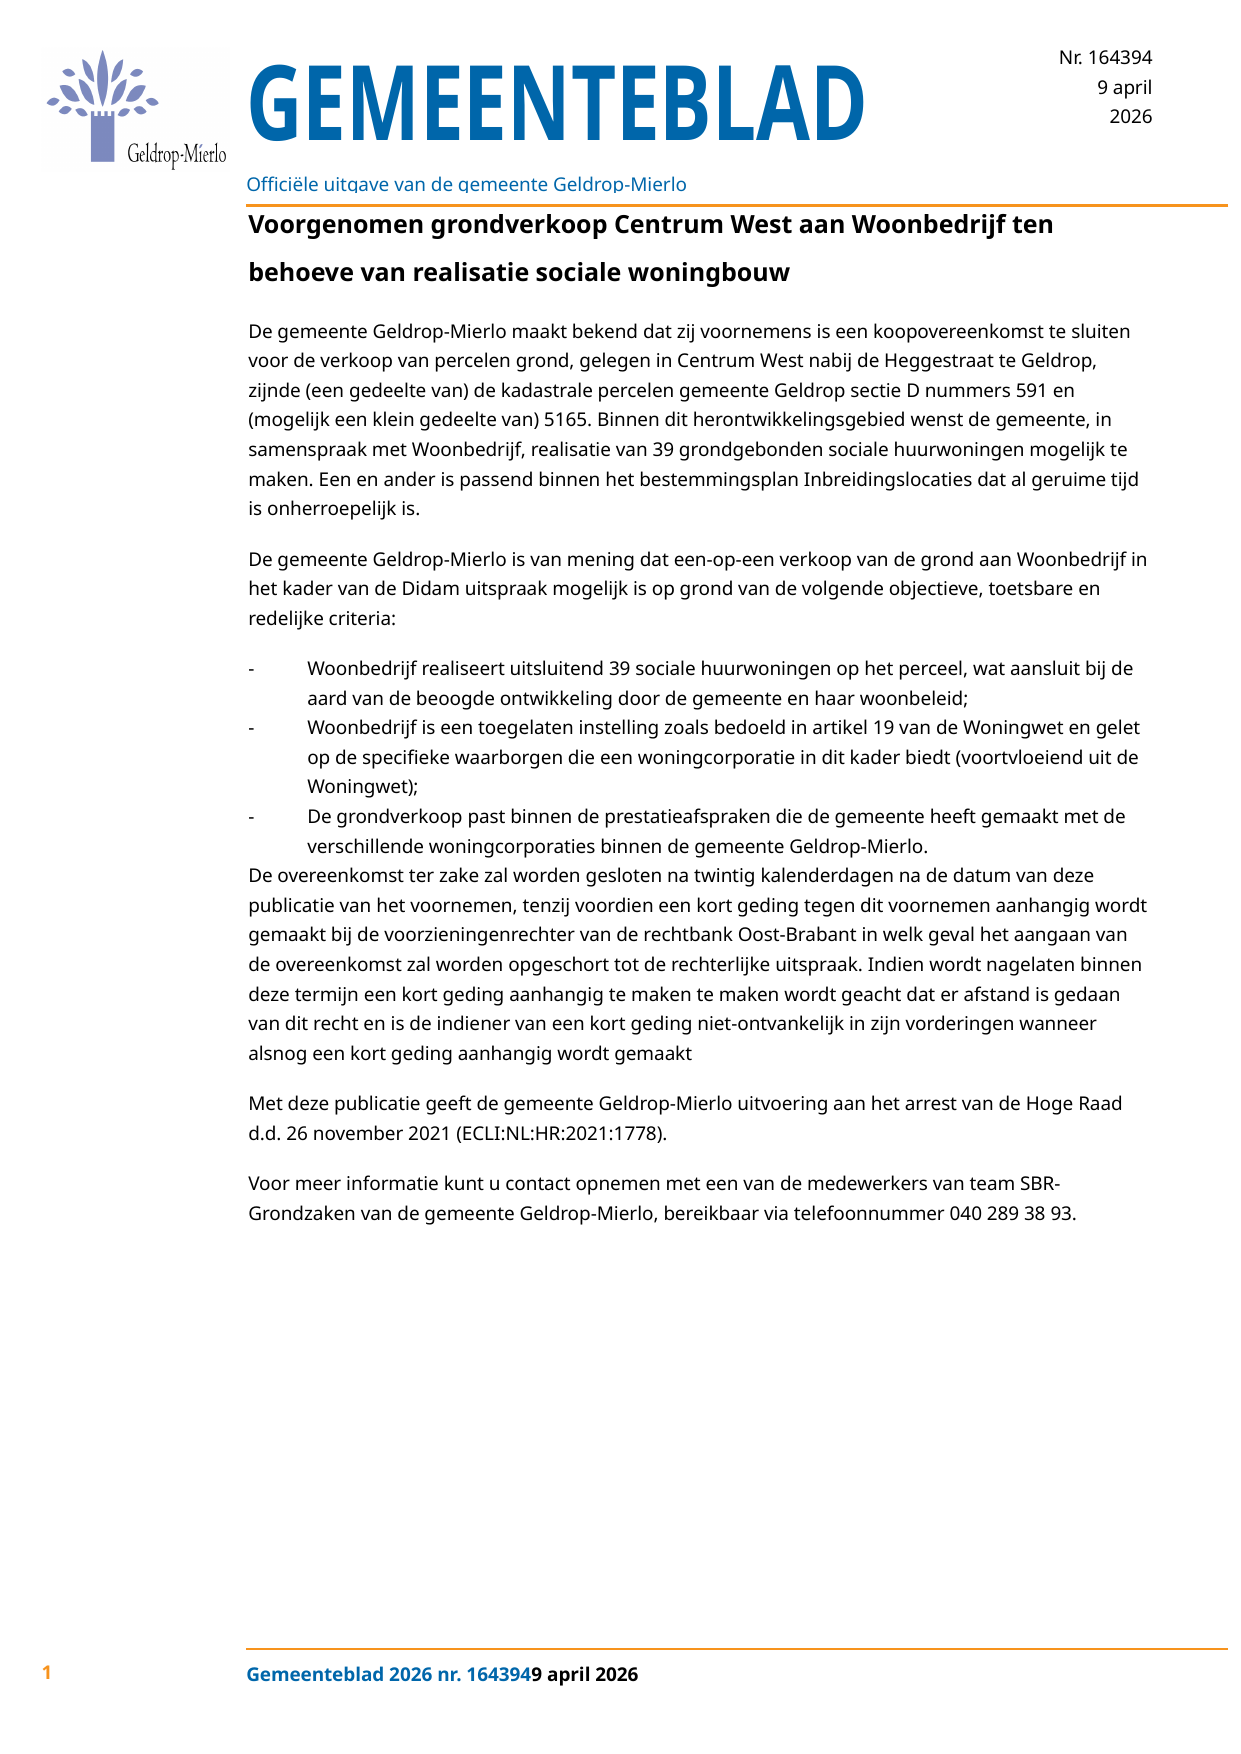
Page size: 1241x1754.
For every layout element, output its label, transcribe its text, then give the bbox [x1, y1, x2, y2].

list Woonbedrijf is een toegelaten instelling zoals bedoeld in artikel 19 van de Woningwet en gelet op de specifieke waarborgen die een woningcorporatie in dit kader biedt (voortvloeiend uit de Woningwet); [248, 714, 1152, 799]
text De gemeente Geldrop-Mierlo maakt bekend dat zij voornemens is een koopovereenkomst te sluiten voor de verkoop van percelen grond, gelegen in Centrum West nabij de Heggestraat te Geldrop, zijnde (een gedeelte van) de kadastrale percelen gemeente Geldrop sectie D nummers 591 en (mogelijk een klein gedeelte van) 5165. Binnen dit herontwikkelingsgebied wenst de gemeente, in samenspraak met Woonbedrijf, realisatie van 39 grondgebonden sociale huurwoningen mogelijk te maken. Een en ander is passend binnen het bestemmingsplan Inbreidingslocaties dat al geruime tijd is onherroepelijk is. [248, 318, 1152, 521]
text Met deze publicatie geeft de gemeente Geldrop-Mierlo uitvoering aan het arrest van de Hoge Raad d.d. 26 november 2021 (ECLI:NL:HR:2021:1778). [248, 1090, 1152, 1146]
list Woonbedrijf realiseert uitsluitend 39 sociale huurwoningen op het perceel, wat aansluit bij de aard van de beoogde ontwikkeling door de gemeente en haar woonbeleid; [248, 655, 1152, 711]
list De grondverkoop past binnen de prestatieafspraken die de gemeente heeft gemaakt met de verschillende woningcorporaties binnen de gemeente Geldrop-Mierlo. [248, 803, 1152, 859]
text Voor meer informatie kunt u contact opnemen met een van de medewerkers van team SBR-Grondzaken van de gemeente Geldrop-Mierlo, bereikbaar via telefoonnummer 040 289 38 93. [248, 1170, 1152, 1226]
text Voorgenomen grondverkoop Centrum West aan Woonbedrijf ten behoeve van realisatie sociale woningbouw [248, 207, 1152, 288]
text De gemeente Geldrop-Mierlo is van mening dat een-op-een verkoop van de grond aan Woonbedrijf in het kader van de Didam uitspraak mogelijk is op grond van de volgende objectieve, toetsbare en redelijke criteria: [248, 546, 1152, 631]
picture [41, 47, 231, 172]
text De overeenkomst ter zake zal worden gesloten na twintig kalenderdagen na de datum van deze publicatie van het voornemen, tenzij voordien een kort geding tegen dit voornemen aanhangig wordt gemaakt bij de voorzieningenrechter van de rechtbank Oost-Brabant in welk geval het aangaan van de overeenkomst zal worden opgeschort tot de rechterlijke uitspraak. Indien wordt nagelaten binnen deze termijn een kort geding aanhangig te maken te maken wordt geacht dat er afstand is gedaan van dit recht en is de indiener van een kort geding niet-ontvankelijk in zijn vorderingen wanneer alsnog een kort geding aanhangig wordt gemaakt [248, 862, 1152, 1066]
